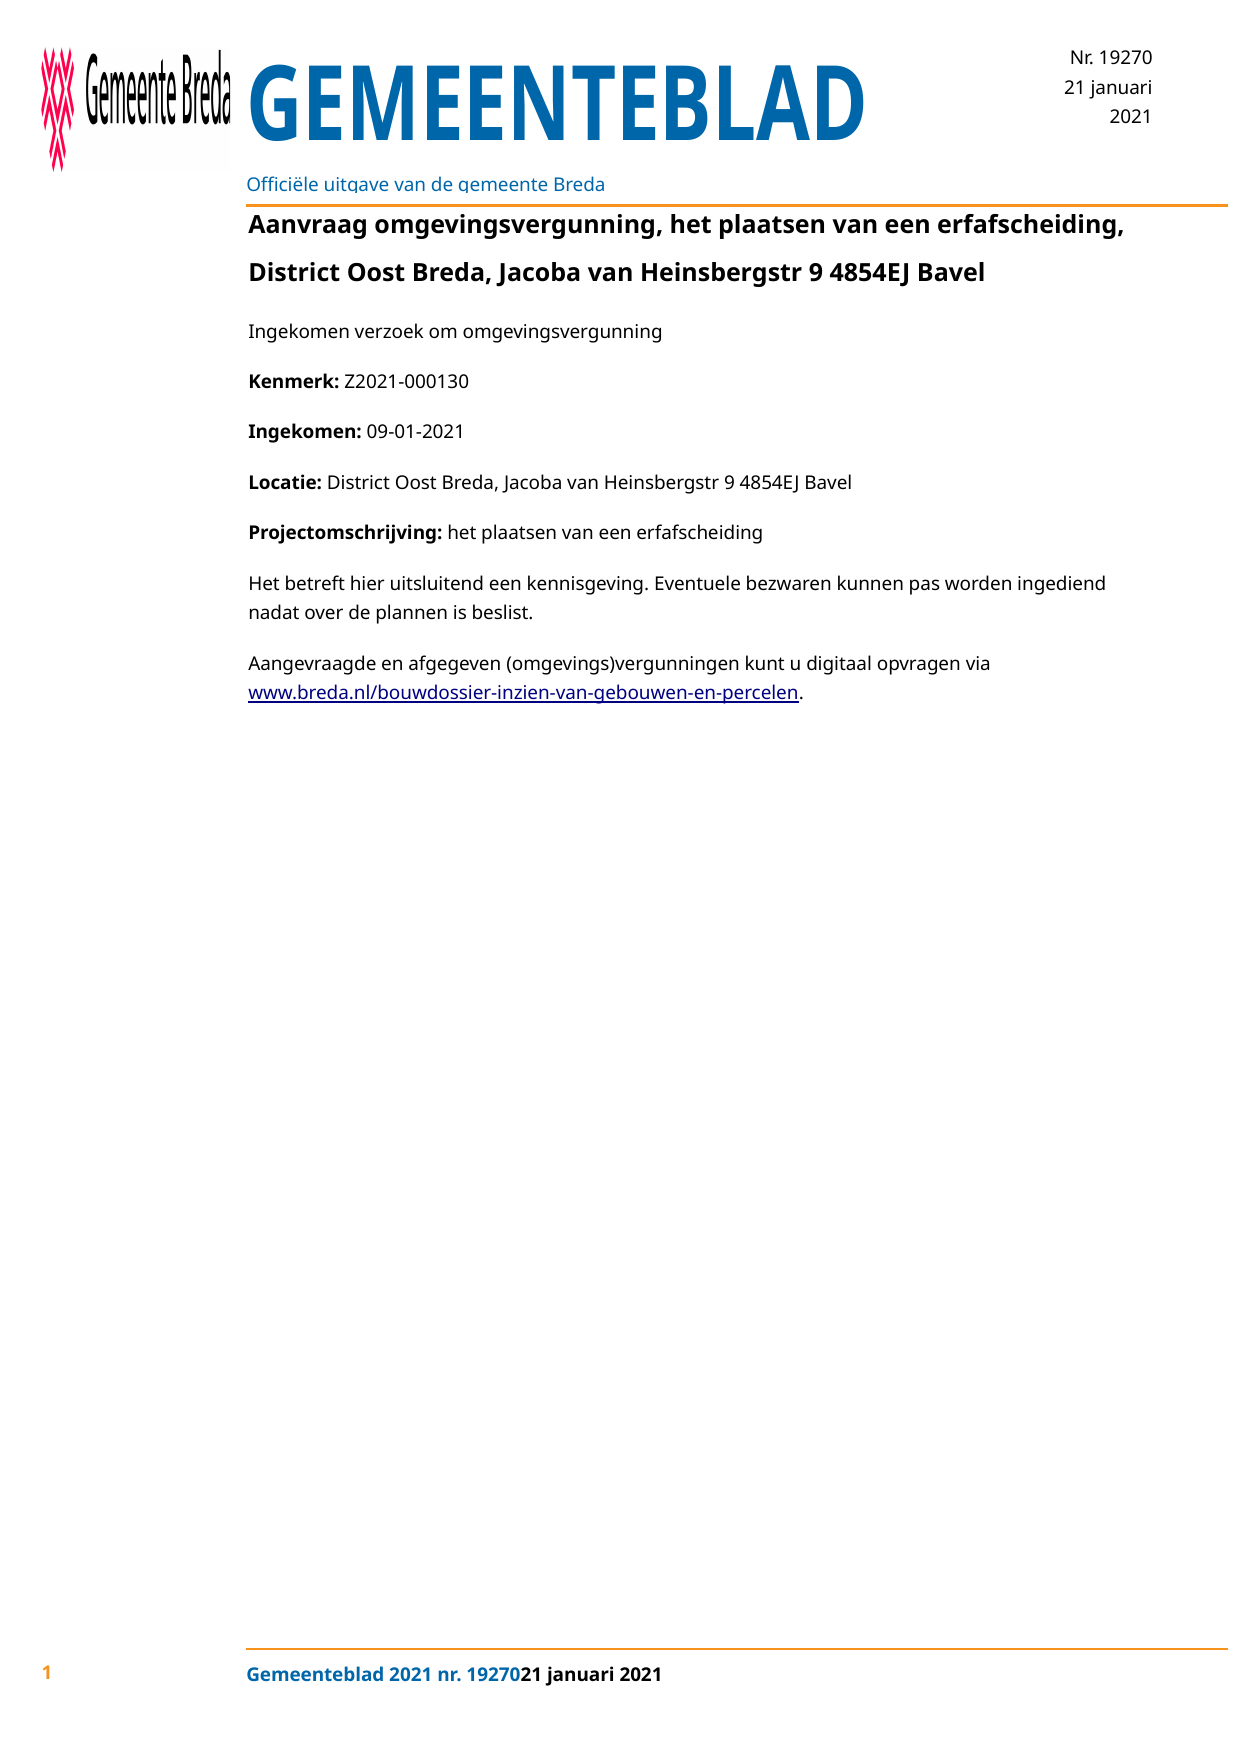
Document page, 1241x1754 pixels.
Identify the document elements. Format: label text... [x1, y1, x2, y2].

text Aangevraagde en afgegeven (omgevings)vergunningen kunt u digitaal opvragen via www.breda.nl/bouwdossier-inzien-van-gebouwen-en-percelen. [248, 650, 1152, 705]
text Ingekomen: 09-01-2021 [248, 419, 1152, 444]
text Ingekomen verzoek om omgevingsvergunning [248, 318, 1152, 344]
text Het betreft hier uitsluitend een kennisgeving. Eventuele bezwaren kunnen pas worden ingediend nadat over de plannen is beslist. [248, 570, 1152, 625]
picture [41, 47, 231, 172]
text Locatie: District Oost Breda, Jacoba van Heinsbergstr 9 4854EJ Bavel [248, 469, 1152, 495]
text Projectomschrijving: het plaatsen van een erfafscheiding [248, 519, 1152, 545]
text Kenmerk: Z2021-000130 [248, 368, 1152, 394]
text Aanvraag omgevingsvergunning, het plaatsen van een erfafscheiding, District Oost Breda, Jacoba van Heinsbergstr 9 4854EJ Bavel [248, 207, 1152, 288]
